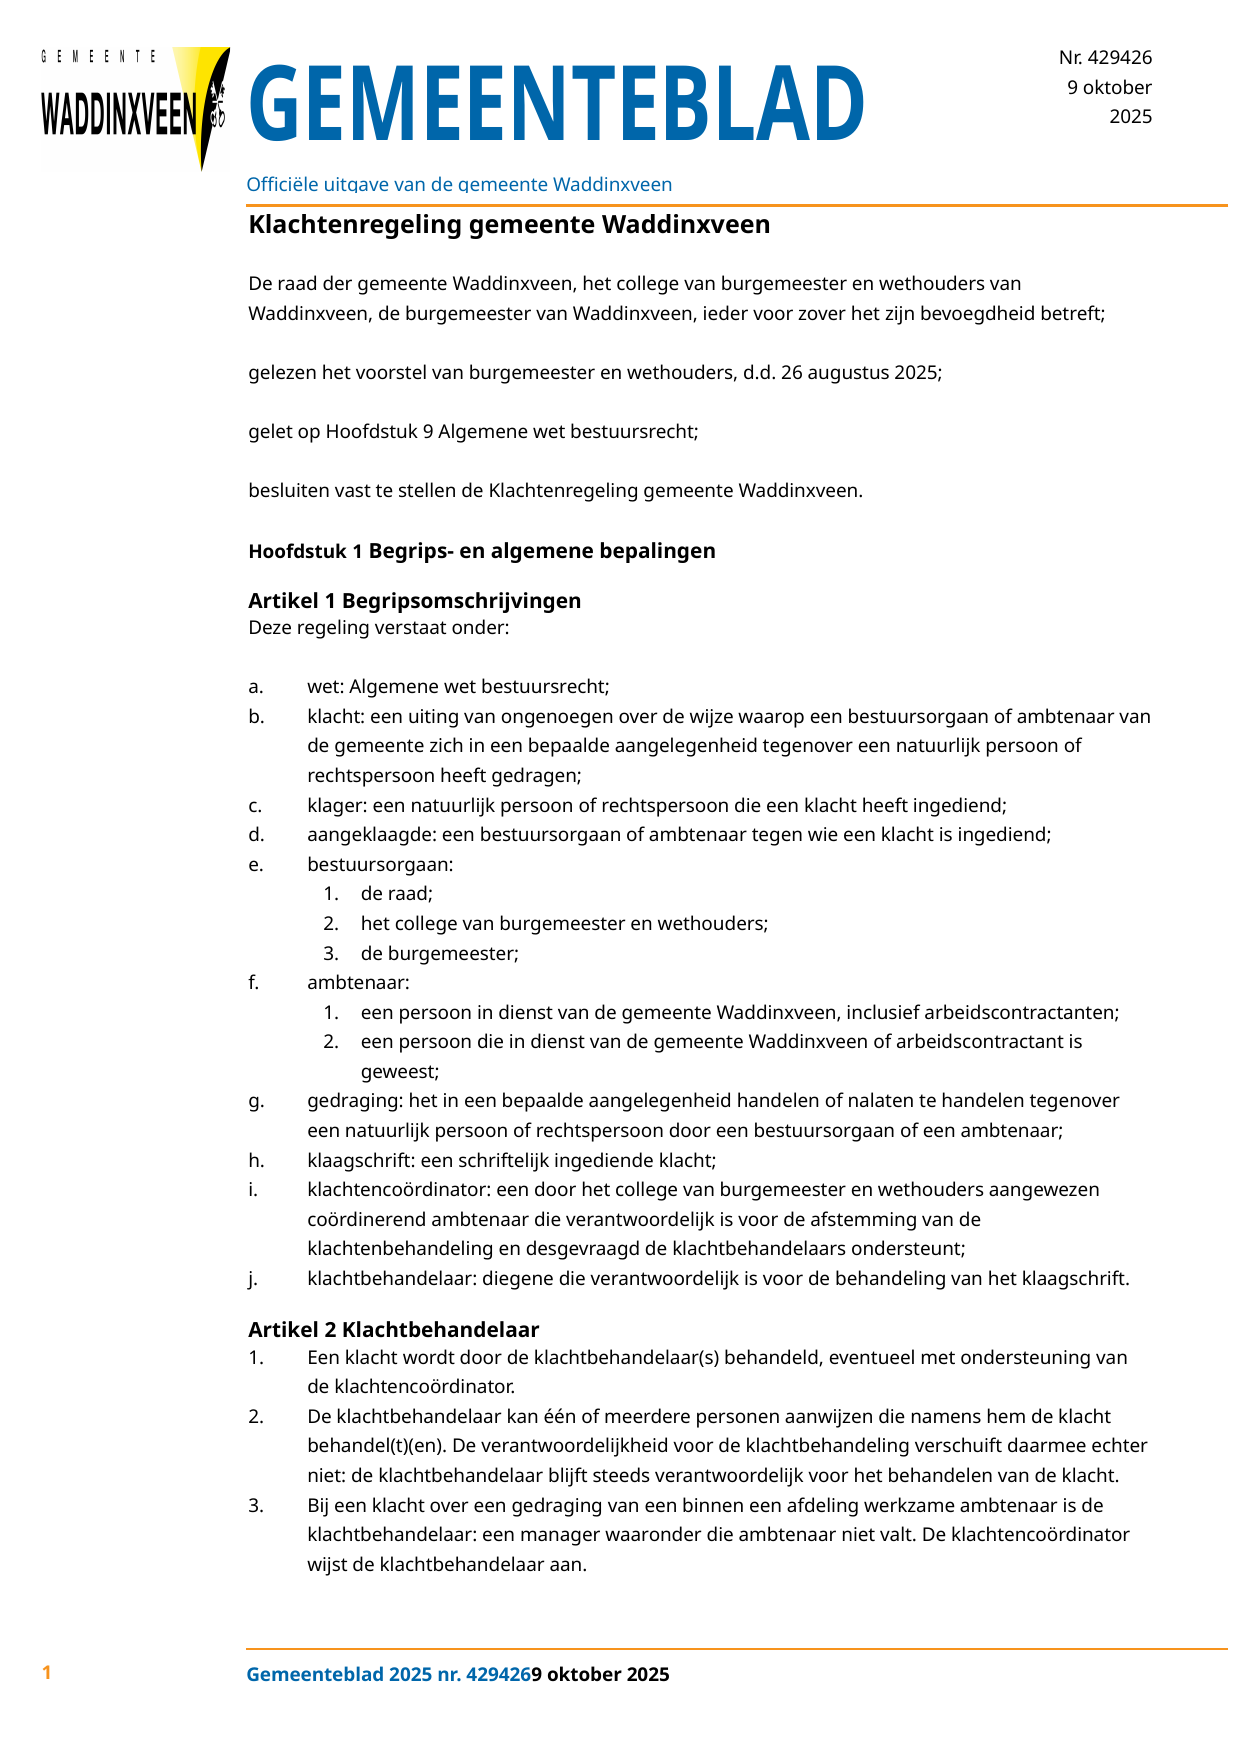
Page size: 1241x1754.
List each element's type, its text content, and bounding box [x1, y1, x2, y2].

list klachtencoördinator: een door het college van burgemeester en wethouders aangewezen coördinerend ambtenaar die verantwoordelijk is voor de afstemming van de klachtenbehandeling en desgevraagd de klachtbehandelaars ondersteunt; [248, 1176, 1152, 1261]
list klager: een natuurlijk persoon of rechtspersoon die een klacht heeft ingediend; [248, 792, 1152, 817]
list klachtbehandelaar: diegene die verantwoordelijk is voor de behandeling van het klaagschrift. [248, 1265, 1152, 1291]
list klaagschrift: een schriftelijk ingediende klacht; [248, 1147, 1152, 1172]
list de burgemeester; [323, 940, 1152, 965]
list gedraging: het in een bepaalde aangelegenheid handelen of nalaten te handelen tegenover een natuurlijk persoon of rechtspersoon door een bestuursorgaan of een ambtenaar; [248, 1088, 1152, 1143]
list klacht: een uiting van ongenoegen over de wijze waarop een bestuursorgaan of ambtenaar van de gemeente zich in een bepaalde aangelegenheid tegenover een natuurlijk persoon of rechtspersoon heeft gedragen; [248, 703, 1152, 788]
picture [41, 47, 231, 172]
text Deze regeling verstaat onder: [248, 614, 1152, 640]
list De klachtbehandelaar kan één of meerdere personen aanwijzen die namens hem de klacht behandel(t)(en). De verantwoordelijkheid voor de klachtbehandeling verschuift daarmee echter niet: de klachtbehandelaar blijft steeds verantwoordelijk voor het behandelen van de klacht. [248, 1403, 1152, 1488]
text Klachtenregeling gemeente Waddinxveen [248, 207, 1152, 241]
list Bij een klacht over een gedraging van een binnen een afdeling werkzame ambtenaar is de klachtbehandelaar: een manager waaronder die ambtenaar niet valt. De klachtencoördinator wijst de klachtbehandelaar aan. [248, 1492, 1152, 1577]
list aangeklaagde: een bestuursorgaan of ambtenaar tegen wie een klacht is ingediend; [248, 821, 1152, 847]
text Hoofdstuk 1 Begrips- en algemene bepalingen [248, 537, 1152, 565]
list de raad; [323, 881, 1152, 906]
text Artikel 2 Klachtbehandelaar [248, 1316, 1152, 1344]
list een persoon die in dienst van de gemeente Waddinxveen of arbeidscontractant is geweest; [323, 1028, 1152, 1084]
text gelet op Hoofdstuk 9 Algemene wet bestuursrecht; [248, 418, 1152, 444]
list het college van burgemeester en wethouders; [323, 910, 1152, 936]
list ambtenaar: [248, 969, 1152, 995]
list Een klacht wordt door de klachtbehandelaar(s) behandeld, eventueel met ondersteuning van de klachtencoördinator. [248, 1344, 1152, 1399]
list een persoon in dienst van de gemeente Waddinxveen, inclusief arbeidscontractanten; [323, 999, 1152, 1024]
list bestuursorgaan: [248, 851, 1152, 877]
text besluiten vast te stellen de Klachtenregeling gemeente Waddinxveen. [248, 477, 1152, 503]
text gelezen het voorstel van burgemeester en wethouders, d.d. 26 augustus 2025; [248, 359, 1152, 385]
text Artikel 1 Begripsomschrijvingen [248, 586, 1152, 614]
text De raad der gemeente Waddinxveen, het college van burgemeester en wethouders van Waddinxveen, de burgemeester van Waddinxveen, ieder voor zover het zijn bevoegdheid betreft; [248, 270, 1152, 326]
list wet: Algemene wet bestuursrecht; [248, 673, 1152, 699]
